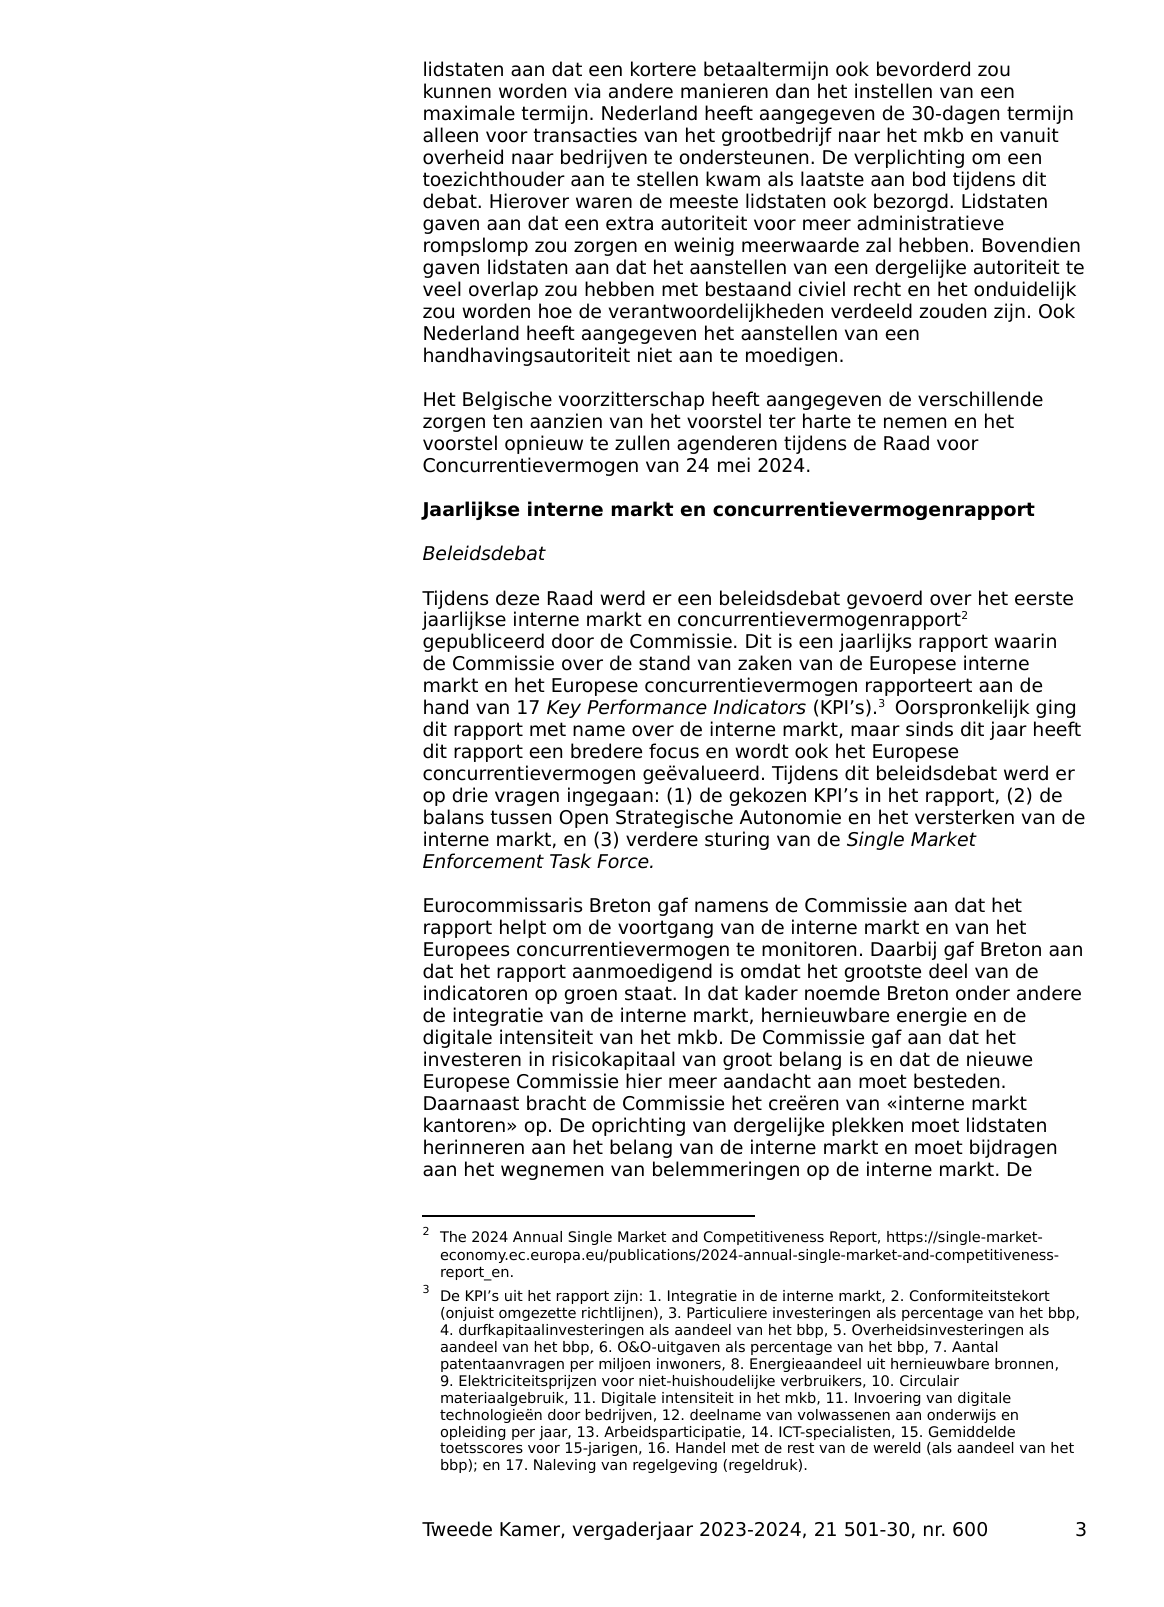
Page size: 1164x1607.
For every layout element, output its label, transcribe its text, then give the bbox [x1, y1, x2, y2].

subtitle Jaarlijkse interne markt en concurrentievermogenrapport [422, 499, 1087, 521]
text lidstaten aan dat een kortere betaaltermijn ook bevorderd zou kunnen worden via andere manieren dan het instellen van een maximale termijn. Nederland heeft aangegeven de 30-dagen termijn alleen voor transacties van het grootbedrijf naar het mkb en vanuit overheid naar bedrijven te ondersteunen. De verplichting om een toezichthouder aan te stellen kwam als laatste aan bod tijdens dit debat. Hierover waren de meeste lidstaten ook bezorgd. Lidstaten gaven aan dat een extra autoriteit voor meer administratieve rompslomp zou zorgen en weinig meerwaarde zal hebben. Bovendien gaven lidstaten aan dat het aanstellen van een dergelijke autoriteit te veel overlap zou hebben met bestaand civiel recht en het onduidelijk zou worden hoe de verantwoordelijkheden verdeeld zouden zijn. Ook Nederland heeft aangegeven het aanstellen van een handhavingsautoriteit niet aan te moedigen. [422, 59, 1087, 367]
text Tijdens deze Raad werd er een beleidsdebat gevoerd over het eerste jaarlijkse interne markt en concurrentievermogenrapport gepubliceerd door de Commissie. Dit is een jaarlijks rapport waarin de Commissie over de stand van zaken van de Europese interne markt en het Europese concurrentievermogen rapporteert aan de hand van 17 Key Performance Indicators (KPI’s). Oorspronkelijk ging dit rapport met name over de interne markt, maar sinds dit jaar heeft dit rapport een bredere focus en wordt ook het Europese concurrentievermogen geëvalueerd. Tijdens dit beleidsdebat werd er op drie vragen ingegaan: (1) de gekozen KPI’s in het rapport, (2) de balans tussen Open Strategische Autonomie en het versterken van de interne markt, en (3) verdere sturing van de Single Market Enforcement Task Force. [422, 587, 1087, 873]
subtitle Beleidsdebat [422, 543, 1087, 565]
text Eurocommissaris Breton gaf namens de Commissie aan dat het rapport helpt om de voortgang van de interne markt en van het Europees concurrentievermogen te monitoren. Daarbij gaf Breton aan dat het rapport aanmoedigend is omdat het grootste deel van de indicatoren op groen staat. In dat kader noemde Breton onder andere de integratie van de interne markt, hernieuwbare energie en de digitale intensiteit van het mkb. De Commissie gaf aan dat het investeren in risicokapitaal van groot belang is en dat de nieuwe Europese Commissie hier meer aandacht aan moet besteden. Daarnaast bracht de Commissie het creëren van «interne markt kantoren» op. De oprichting van dergelijke plekken moet lidstaten herinneren aan het belang van de interne markt en moet bijdragen aan het wegnemen van belemmeringen op de interne markt. De [422, 895, 1087, 1181]
text De KPI’s uit het rapport zijn: 1. Integratie in de interne markt, 2. Conformiteitstekort (onjuist omgezette richtlijnen), 3. Particuliere investeringen als percentage van het bbp, 4. durfkapitaalinvesteringen als aandeel van het bbp, 5. Overheidsinvesteringen als aandeel van het bbp, 6. O&O-uitgaven als percentage van het bbp, 7. Aantal patentaanvragen per miljoen inwoners, 8. Energieaandeel uit hernieuwbare bronnen, 9. Elektriciteitsprijzen voor niet-huishoudelijke verbruikers, 10. Circulair materiaalgebruik, 11. Digitale intensiteit in het mkb, 11. Invoering van digitale technologieën door bedrijven, 12. deelname van volwassenen aan onderwijs en opleiding per jaar, 13. Arbeidsparticipatie, 14. ICT-specialisten, 15. Gemiddelde toetsscores voor 15-jarigen, 16. Handel met de rest van de wereld (als aandeel van het bbp); en 17. Naleving van regelgeving (regeldruk). [422, 1283, 1087, 1474]
text The 2024 Annual Single Market and Competitiveness Report, https://single-market-economy.ec.europa.eu/publications/2024-annual-single-market-and-competitiveness-report_en. [422, 1225, 1087, 1281]
text Het Belgische voorzitterschap heeft aangegeven de verschillende zorgen ten aanzien van het voorstel ter harte te nemen en het voorstel opnieuw te zullen agenderen tijdens de Raad voor Concurrentievermogen van 24 mei 2024. [422, 389, 1087, 477]
